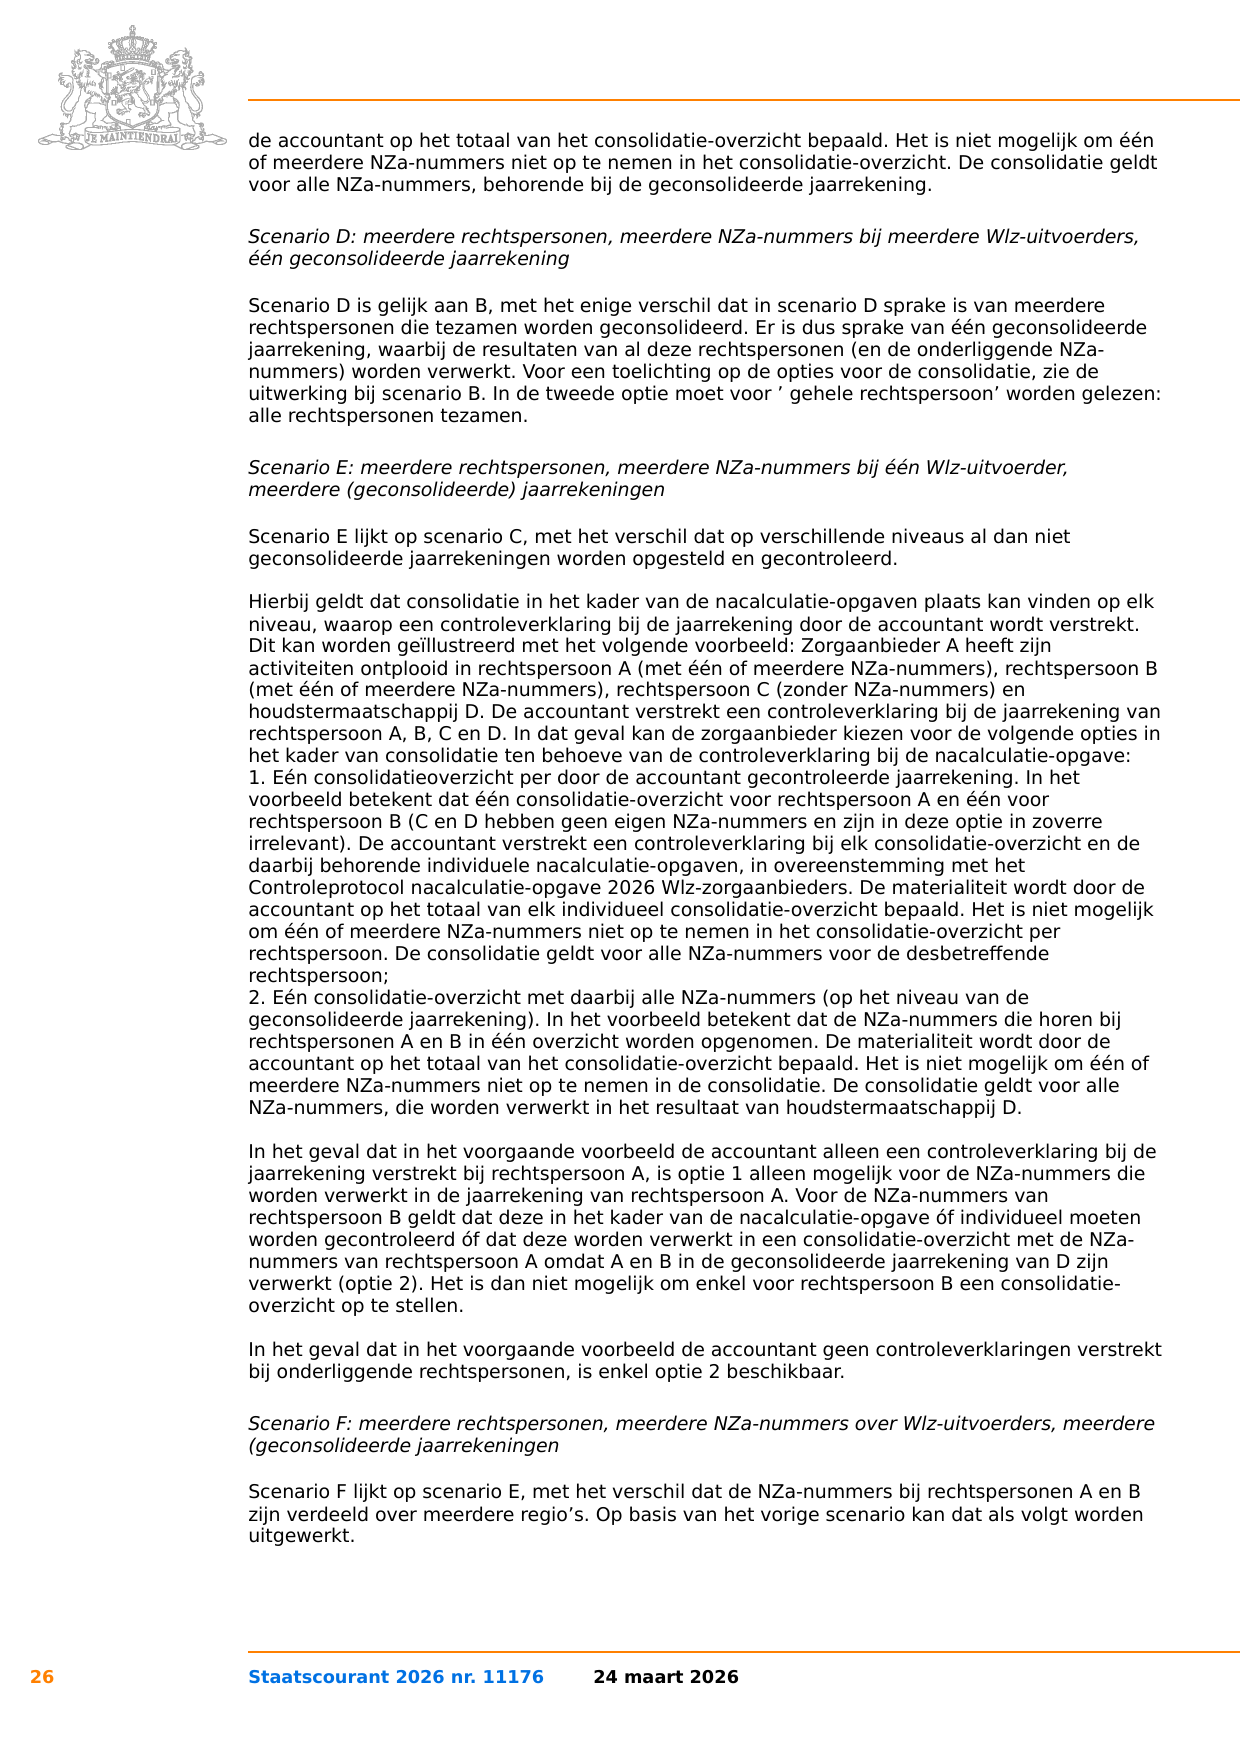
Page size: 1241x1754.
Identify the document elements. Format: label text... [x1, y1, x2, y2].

subtitle Scenario F: meerdere rechtspersonen, meerdere NZa-nummers over Wlz-uitvoerders, meerdere (geconsolideerde jaarrekeningen [248, 1412, 1163, 1456]
text Hierbij geldt dat consolidatie in het kader van de nacalculatie-opgaven plaats kan vinden op elk niveau, waarop een controleverklaring bij de jaarrekening door de accountant wordt verstrekt. Dit kan worden geïllustreerd met het volgende voorbeeld: Zorgaanbieder A heeft zijn activiteiten ontplooid in rechtspersoon A (met één of meerdere NZa-nummers), rechtspersoon B (met één of meerdere NZa-nummers), rechtspersoon C (zonder NZa-nummers) en houdstermaatschappij D. De accountant verstrekt een controleverklaring bij de jaarrekening van rechtspersoon A, B, C en D. In dat geval kan de zorgaanbieder kiezen voor de volgende opties in het kader van consolidatie ten behoeve van de controleverklaring bij de nacalculatie-opgave: [248, 591, 1163, 767]
picture [38, 25, 227, 150]
text de accountant op het totaal van het consolidatie-overzicht bepaald. Het is niet mogelijk om één of meerdere NZa-nummers niet op te nemen in het consolidatie-overzicht. De consolidatie geldt voor alle NZa-nummers, behorende bij de geconsolideerde jaarrekening. [248, 130, 1163, 196]
text 1. Eén consolidatieoverzicht per door de accountant gecontroleerde jaarrekening. In het voorbeeld betekent dat één consolidatie-overzicht voor rechtspersoon A en één voor rechtspersoon B (C en D hebben geen eigen NZa-nummers en zijn in deze optie in zoverre irrelevant). De accountant verstrekt een controleverklaring bij elk consolidatie-overzicht en de daarbij behorende individuele nacalculatie-opgaven, in overeenstemming met het Controleprotocol nacalculatie-opgave 2026 Wlz-zorgaanbieders. De materialiteit wordt door de accountant op het totaal van elk individueel consolidatie-overzicht bepaald. Het is niet mogelijk om één of meerdere NZa-nummers niet op te nemen in het consolidatie-overzicht per rechtspersoon. De consolidatie geldt voor alle NZa-nummers voor de desbetreffende rechtspersoon; [248, 767, 1163, 987]
subtitle Scenario E: meerdere rechtspersonen, meerdere NZa-nummers bij één Wlz-uitvoerder, meerdere (geconsolideerde) jaarrekeningen [248, 457, 1163, 501]
text In het geval dat in het voorgaande voorbeeld de accountant geen controleverklaringen verstrekt bij onderliggende rechtspersonen, is enkel optie 2 beschikbaar. [248, 1338, 1163, 1382]
text Scenario E lijkt op scenario C, met het verschil dat op verschillende niveaus al dan niet geconsolideerde jaarrekeningen worden opgesteld en gecontroleerd. [248, 526, 1163, 569]
text Scenario D is gelijk aan B, met het enige verschil dat in scenario D sprake is van meerdere rechtspersonen die tezamen worden geconsolideerd. Er is dus sprake van één geconsolideerde jaarrekening, waarbij de resultaten van al deze rechtspersonen (en de onderliggende NZa-nummers) worden verwerkt. Voor een toelichting op de opties voor de consolidatie, zie de uitwerking bij scenario B. In de tweede optie moet voor ’ gehele rechtspersoon’ worden gelezen: alle rechtspersonen tezamen. [248, 295, 1163, 427]
text In het geval dat in het voorgaande voorbeeld de accountant alleen een controleverklaring bij de jaarrekening verstrekt bij rechtspersoon A, is optie 1 alleen mogelijk voor de NZa-nummers die worden verwerkt in de jaarrekening van rechtspersoon A. Voor de NZa-nummers van rechtspersoon B geldt dat deze in het kader van de nacalculatie-opgave óf individueel moeten worden gecontroleerd óf dat deze worden verwerkt in een consolidatie-overzicht met de NZa-nummers van rechtspersoon A omdat A en B in de geconsolideerde jaarrekening van D zijn verwerkt (optie 2). Het is dan niet mogelijk om enkel voor rechtspersoon B een consolidatie-overzicht op te stellen. [248, 1141, 1163, 1317]
text Scenario F lijkt op scenario E, met het verschil dat de NZa-nummers bij rechtspersonen A en B zijn verdeeld over meerdere regio’s. Op basis van het vorige scenario kan dat als volgt worden uitgewerkt. [248, 1481, 1163, 1547]
subtitle Scenario D: meerdere rechtspersonen, meerdere NZa-nummers bij meerdere Wlz-uitvoerders, één geconsolideerde jaarrekening [248, 226, 1163, 270]
text 2. Eén consolidatie-overzicht met daarbij alle NZa-nummers (op het niveau van de geconsolideerde jaarrekening). In het voorbeeld betekent dat de NZa-nummers die horen bij rechtspersonen A en B in één overzicht worden opgenomen. De materialiteit wordt door de accountant op het totaal van het consolidatie-overzicht bepaald. Het is niet mogelijk om één of meerdere NZa-nummers niet op te nemen in de consolidatie. De consolidatie geldt voor alle NZa-nummers, die worden verwerkt in het resultaat van houdstermaatschappij D. [248, 987, 1163, 1119]
